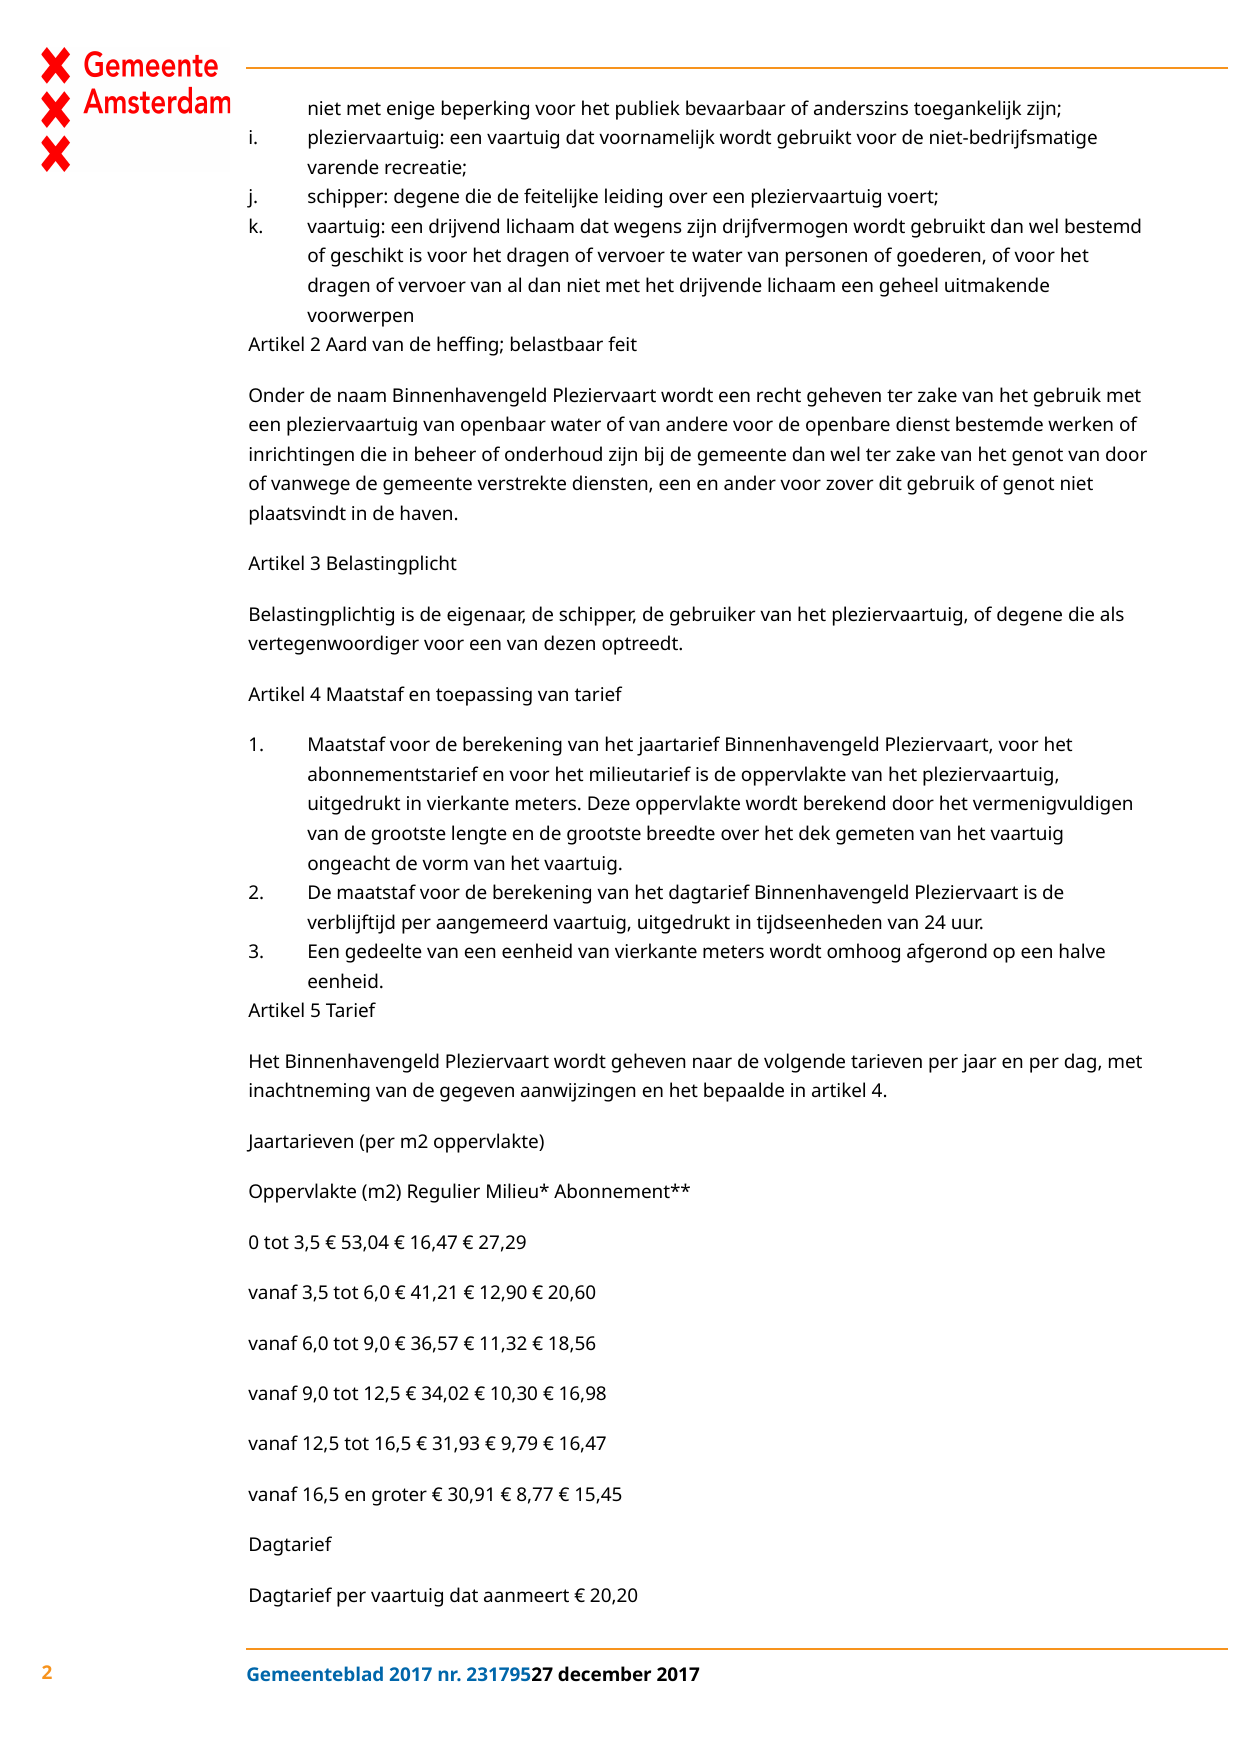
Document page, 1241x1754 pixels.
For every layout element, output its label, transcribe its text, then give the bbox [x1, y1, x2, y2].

text Dagtarief [248, 1531, 1152, 1557]
text Onder de naam Binnenhavengeld Pleziervaart wordt een recht geheven ter zake van het gebruik met een pleziervaartuig van openbaar water of van andere voor de openbare dienst bestemde werken of inrichtingen die in beheer of onderhoud zijn bij de gemeente dan wel ter zake van het genot van door of vanwege de gemeente verstrekte diensten, een en ander voor zover dit gebruik of genot niet plaatsvindt in de haven. [248, 382, 1152, 526]
list schipper: degene die de feitelijke leiding over een pleziervaartuig voert; [248, 183, 1152, 209]
list niet met enige beperking voor het publiek bevaarbaar of anderszins toegankelijk zijn; [248, 95, 1152, 121]
text Artikel 4 Maatstaf en toepassing van tarief [248, 681, 1152, 707]
text vanaf 16,5 en groter € 30,91 € 8,77 € 15,45 [248, 1481, 1152, 1507]
list Maatstaf voor de berekening van het jaartarief Binnenhavengeld Pleziervaart, voor het abonnementstarief en voor het milieutarief is de oppervlakte van het pleziervaartuig, uitgedrukt in vierkante meters. Deze oppervlakte wordt berekend door het vermenigvuldigen van de grootste lengte en de grootste breedte over het dek gemeten van het vaartuig ongeacht de vorm van het vaartuig. [248, 731, 1152, 876]
text vanaf 6,0 tot 9,0 € 36,57 € 11,32 € 18,56 [248, 1330, 1152, 1356]
picture [41, 47, 231, 172]
list De maatstaf voor de berekening van het dagtarief Binnenhavengeld Pleziervaart is de verblijftijd per aangemeerd vaartuig, uitgedrukt in tijdseenheden van 24 uur. [248, 879, 1152, 935]
text Artikel 3 Belastingplicht [248, 551, 1152, 576]
text Artikel 5 Tarief [248, 998, 1152, 1023]
text vanaf 3,5 tot 6,0 € 41,21 € 12,90 € 20,60 [248, 1279, 1152, 1305]
text Oppervlakte (m2) Regulier Milieu* Abonnement** [248, 1178, 1152, 1204]
text vanaf 9,0 tot 12,5 € 34,02 € 10,30 € 16,98 [248, 1380, 1152, 1406]
text vanaf 12,5 tot 16,5 € 31,93 € 9,79 € 16,47 [248, 1431, 1152, 1456]
text Dagtarief per vaartuig dat aanmeert € 20,20 [248, 1582, 1152, 1608]
text Het Binnenhavengeld Pleziervaart wordt geheven naar de volgende tarieven per jaar en per dag, met inachtneming van de gegeven aanwijzingen en het bepaalde in artikel 4. [248, 1048, 1152, 1103]
text Jaartarieven (per m2 oppervlakte) [248, 1128, 1152, 1154]
list pleziervaartuig: een vaartuig dat voornamelijk wordt gebruikt voor de niet-bedrijfsmatige varende recreatie; [248, 124, 1152, 180]
text 0 tot 3,5 € 53,04 € 16,47 € 27,29 [248, 1229, 1152, 1255]
text Belastingplichtig is de eigenaar, de schipper, de gebruiker van het pleziervaartuig, of degene die als vertegenwoordiger voor een van dezen optreedt. [248, 601, 1152, 656]
list vaartuig: een drijvend lichaam dat wegens zijn drijfvermogen wordt gebruikt dan wel bestemd of geschikt is voor het dragen of vervoer te water van personen of goederen, of voor het dragen of vervoer van al dan niet met het drijvende lichaam een geheel uitmakende voorwerpen [248, 213, 1152, 328]
text Artikel 2 Aard van de heffing; belastbaar feit [248, 331, 1152, 357]
list Een gedeelte van een eenheid van vierkante meters wordt omhoog afgerond op een halve eenheid. [248, 938, 1152, 994]
